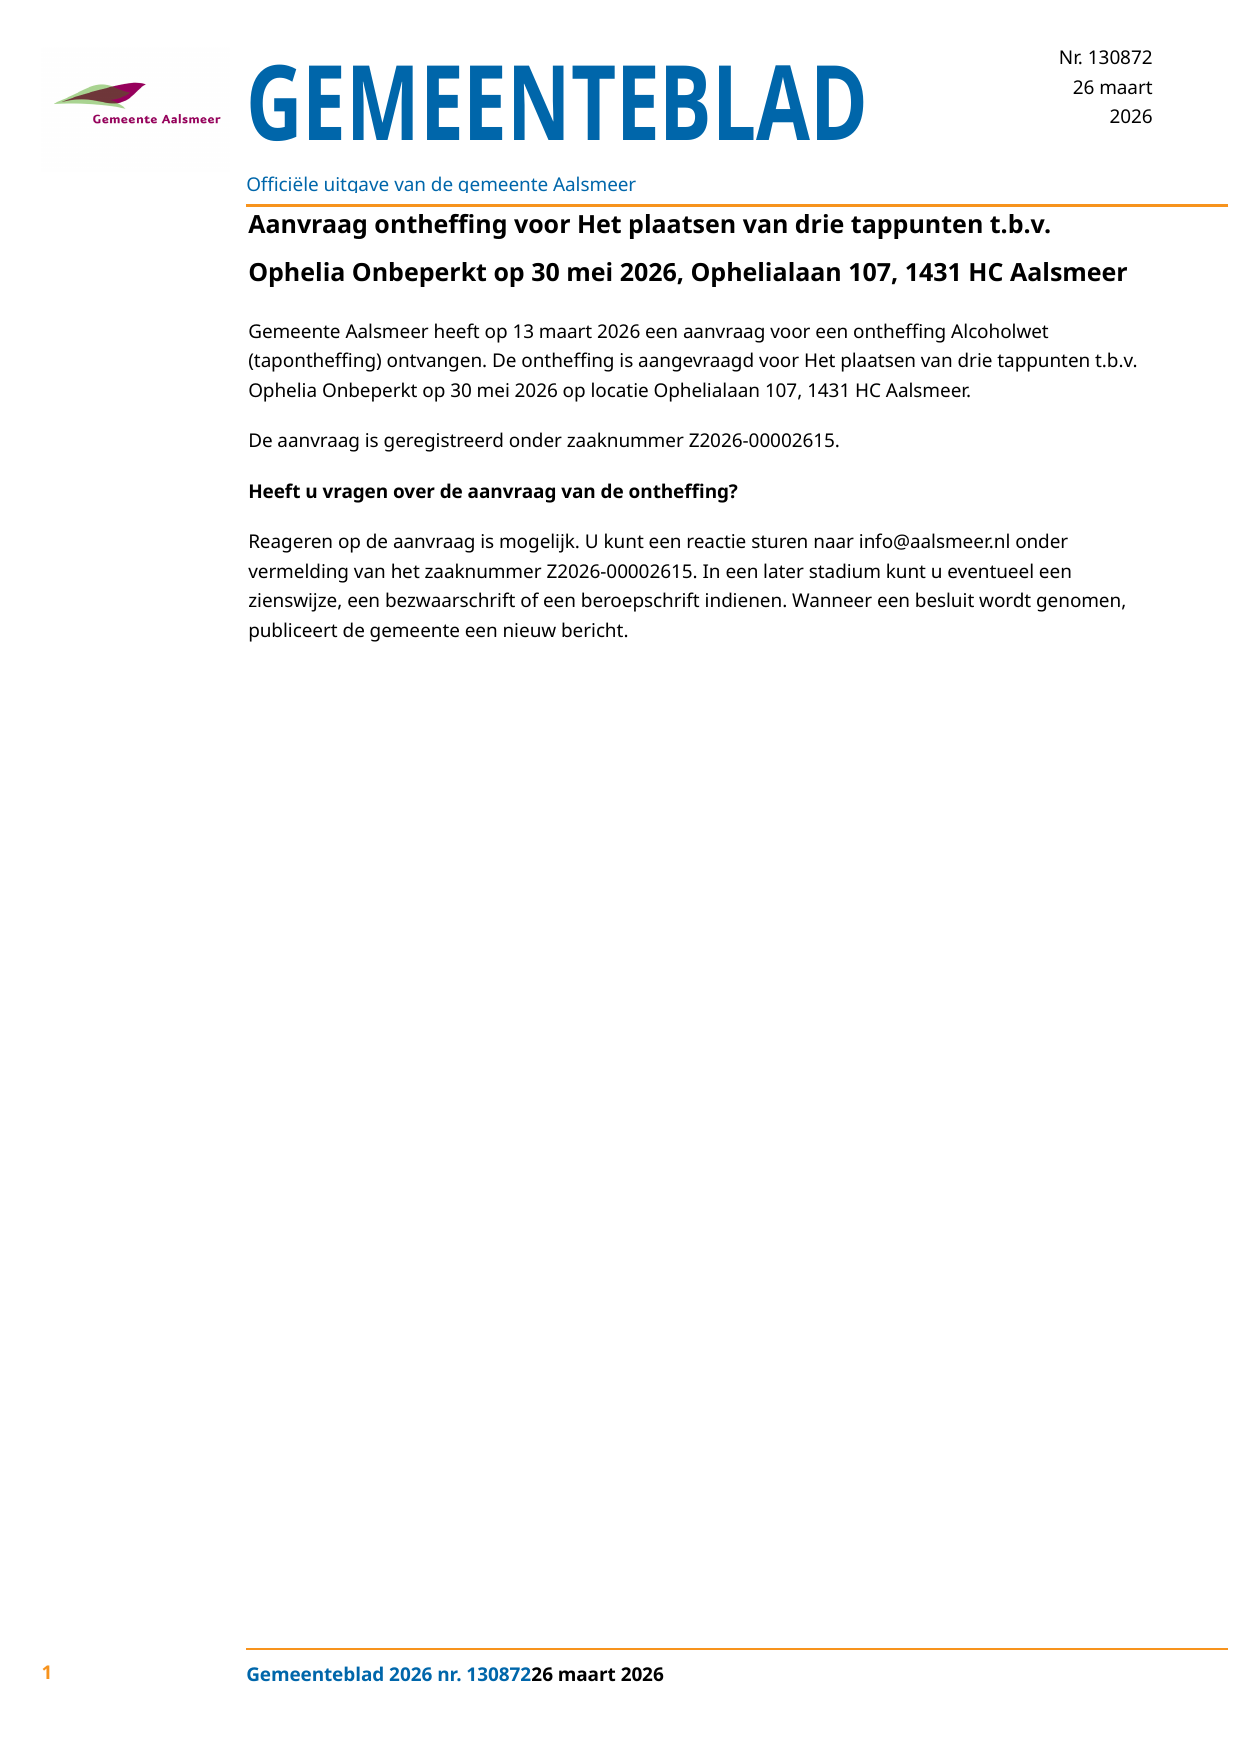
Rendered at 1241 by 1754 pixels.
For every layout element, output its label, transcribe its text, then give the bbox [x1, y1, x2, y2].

text Gemeente Aalsmeer heeft op 13 maart 2026 een aanvraag voor een ontheffing Alcoholwet (tapontheffing) ontvangen. De ontheffing is aangevraagd voor Het plaatsen van drie tappunten t.b.v. Ophelia Onbeperkt op 30 mei 2026 op locatie Ophelialaan 107, 1431 HC Aalsmeer. [248, 318, 1152, 403]
text Aanvraag ontheffing voor Het plaatsen van drie tappunten t.b.v. Ophelia Onbeperkt op 30 mei 2026, Ophelialaan 107, 1431 HC Aalsmeer [248, 207, 1152, 288]
text Heeft u vragen over de aanvraag van de ontheffing? [248, 478, 1152, 504]
text Reageren op de aanvraag is mogelijk. U kunt een reactie sturen naar info@aalsmeer.nl onder vermelding van het zaaknummer Z2026-00002615. In een later stadium kunt u eventueel een zienswijze, een bezwaarschrift of een beroepschrift indienen. Wanneer een besluit wordt genomen, publiceert de gemeente een nieuw bericht. [248, 528, 1152, 643]
picture [41, 47, 231, 172]
text De aanvraag is geregistreerd onder zaaknummer Z2026-00002615. [248, 427, 1152, 453]
